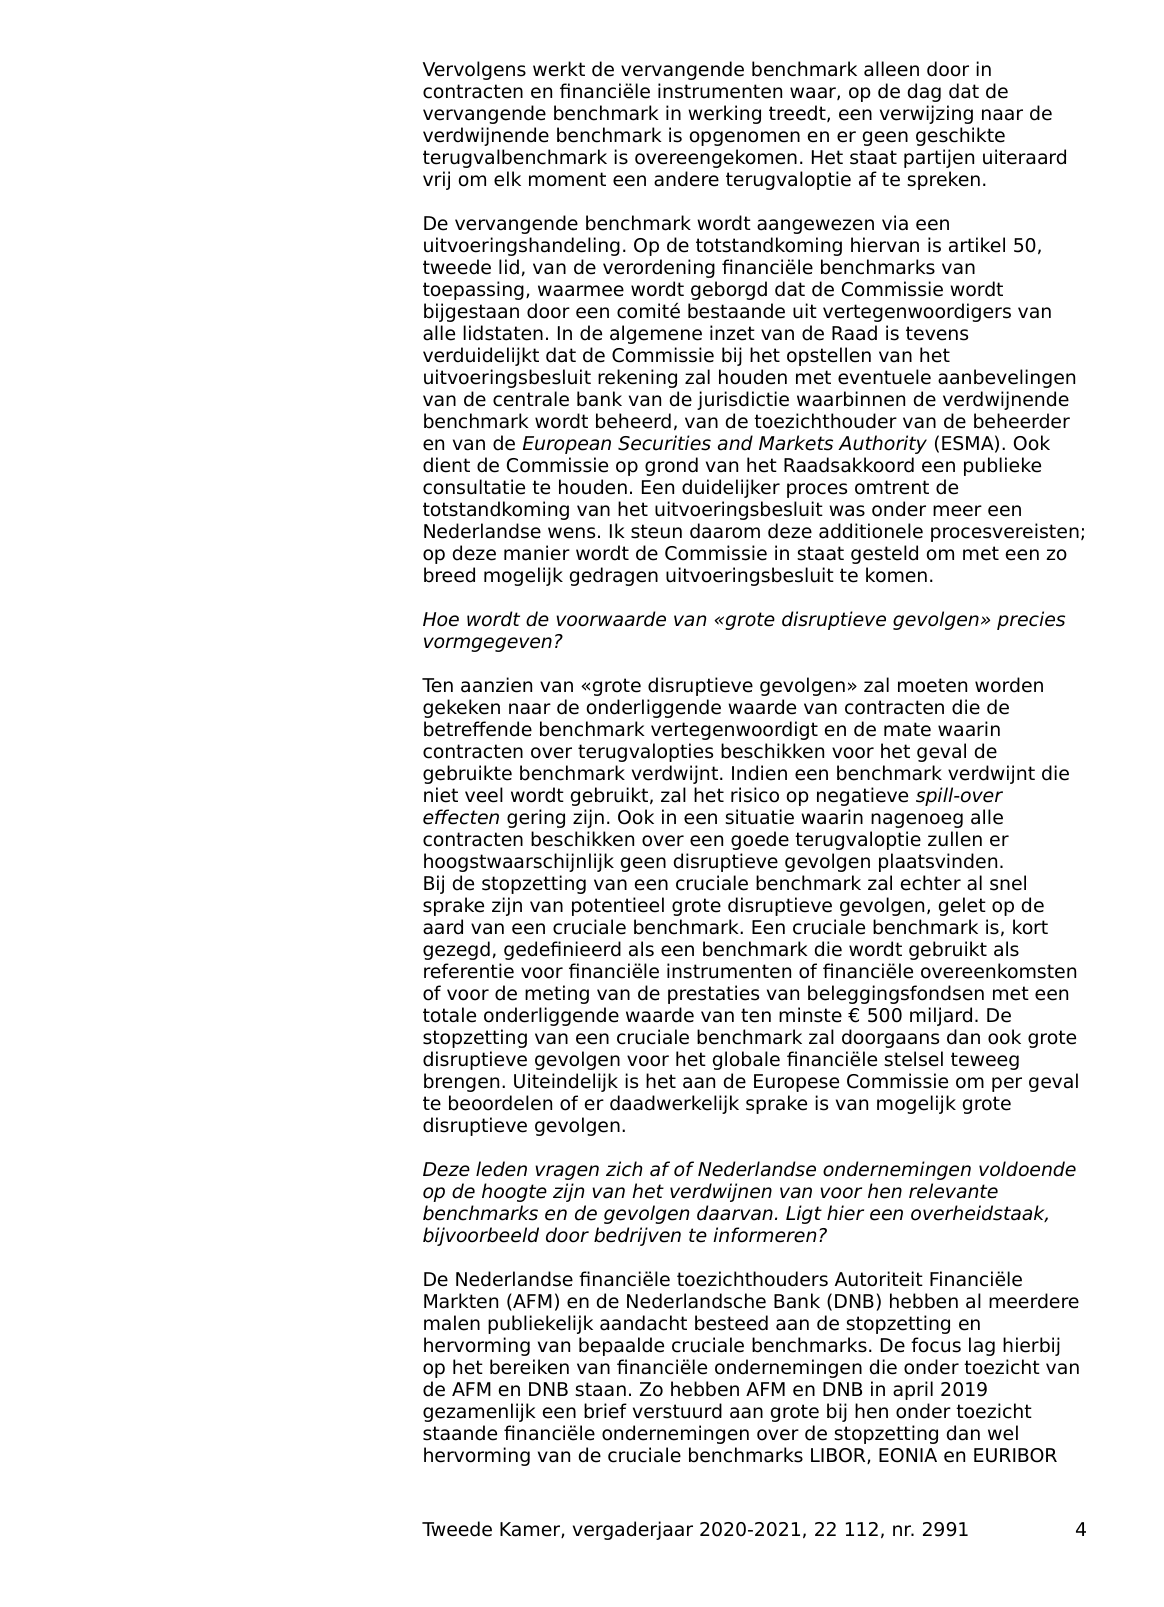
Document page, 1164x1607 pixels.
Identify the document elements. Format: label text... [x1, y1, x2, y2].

text Hoe wordt de voorwaarde van «grote disruptieve gevolgen» precies vormgegeven? [422, 609, 1087, 653]
text De Nederlandse financiële toezichthouders Autoriteit Financiële Markten (AFM) en de Nederlandsche Bank (DNB) hebben al meerdere malen publiekelijk aandacht besteed aan de stopzetting en hervorming van bepaalde cruciale benchmarks. De focus lag hierbij op het bereiken van financiële ondernemingen die onder toezicht van de AFM en DNB staan. Zo hebben AFM en DNB in april 2019 gezamenlijk een brief verstuurd aan grote bij hen onder toezicht staande financiële ondernemingen over de stopzetting dan wel hervorming van de cruciale benchmarks LIBOR, EONIA en EURIBOR [422, 1269, 1087, 1467]
text Vervolgens werkt de vervangende benchmark alleen door in contracten en financiële instrumenten waar, op de dag dat de vervangende benchmark in werking treedt, een verwijzing naar de verdwijnende benchmark is opgenomen en er geen geschikte terugvalbenchmark is overeengekomen. Het staat partijen uiteraard vrij om elk moment een andere terugvaloptie af te spreken. [422, 59, 1087, 191]
text De vervangende benchmark wordt aangewezen via een uitvoeringshandeling. Op de totstandkoming hiervan is artikel 50, tweede lid, van de verordening financiële benchmarks van toepassing, waarmee wordt geborgd dat de Commissie wordt bijgestaan door een comité bestaande uit vertegenwoordigers van alle lidstaten. In de algemene inzet van de Raad is tevens verduidelijkt dat de Commissie bij het opstellen van het uitvoeringsbesluit rekening zal houden met eventuele aanbevelingen van de centrale bank van de jurisdictie waarbinnen de verdwijnende benchmark wordt beheerd, van de toezichthouder van de beheerder en van de European Securities and Markets Authority (ESMA). Ook dient de Commissie op grond van het Raadsakkoord een publieke consultatie te houden. Een duidelijker proces omtrent de totstandkoming van het uitvoeringsbesluit was onder meer een Nederlandse wens. Ik steun daarom deze additionele procesvereisten; op deze manier wordt de Commissie in staat gesteld om met een zo breed mogelijk gedragen uitvoeringsbesluit te komen. [422, 213, 1087, 587]
text Bij de stopzetting van een cruciale benchmark zal echter al snel sprake zijn van potentieel grote disruptieve gevolgen, gelet op de aard van een cruciale benchmark. Een cruciale benchmark is, kort gezegd, gedefinieerd als een benchmark die wordt gebruikt als referentie voor financiële instrumenten of financiële overeenkomsten of voor de meting van de prestaties van beleggingsfondsen met een totale onderliggende waarde van ten minste € 500 miljard. De stopzetting van een cruciale benchmark zal doorgaans dan ook grote disruptieve gevolgen voor het globale financiële stelsel teweeg brengen. Uiteindelijk is het aan de Europese Commissie om per geval te beoordelen of er daadwerkelijk sprake is van mogelijk grote disruptieve gevolgen. [422, 873, 1087, 1137]
text Ten aanzien van «grote disruptieve gevolgen» zal moeten worden gekeken naar de onderliggende waarde van contracten die de betreffende benchmark vertegenwoordigt en de mate waarin contracten over terugvalopties beschikken voor het geval de gebruikte benchmark verdwijnt. Indien een benchmark verdwijnt die niet veel wordt gebruikt, zal het risico op negatieve spill-over effecten gering zijn. Ook in een situatie waarin nagenoeg alle contracten beschikken over een goede terugvaloptie zullen er hoogstwaarschijnlijk geen disruptieve gevolgen plaatsvinden. [422, 675, 1087, 873]
text Deze leden vragen zich af of Nederlandse ondernemingen voldoende op de hoogte zijn van het verdwijnen van voor hen relevante benchmarks en de gevolgen daarvan. Ligt hier een overheidstaak, bijvoorbeeld door bedrijven te informeren? [422, 1159, 1087, 1247]
